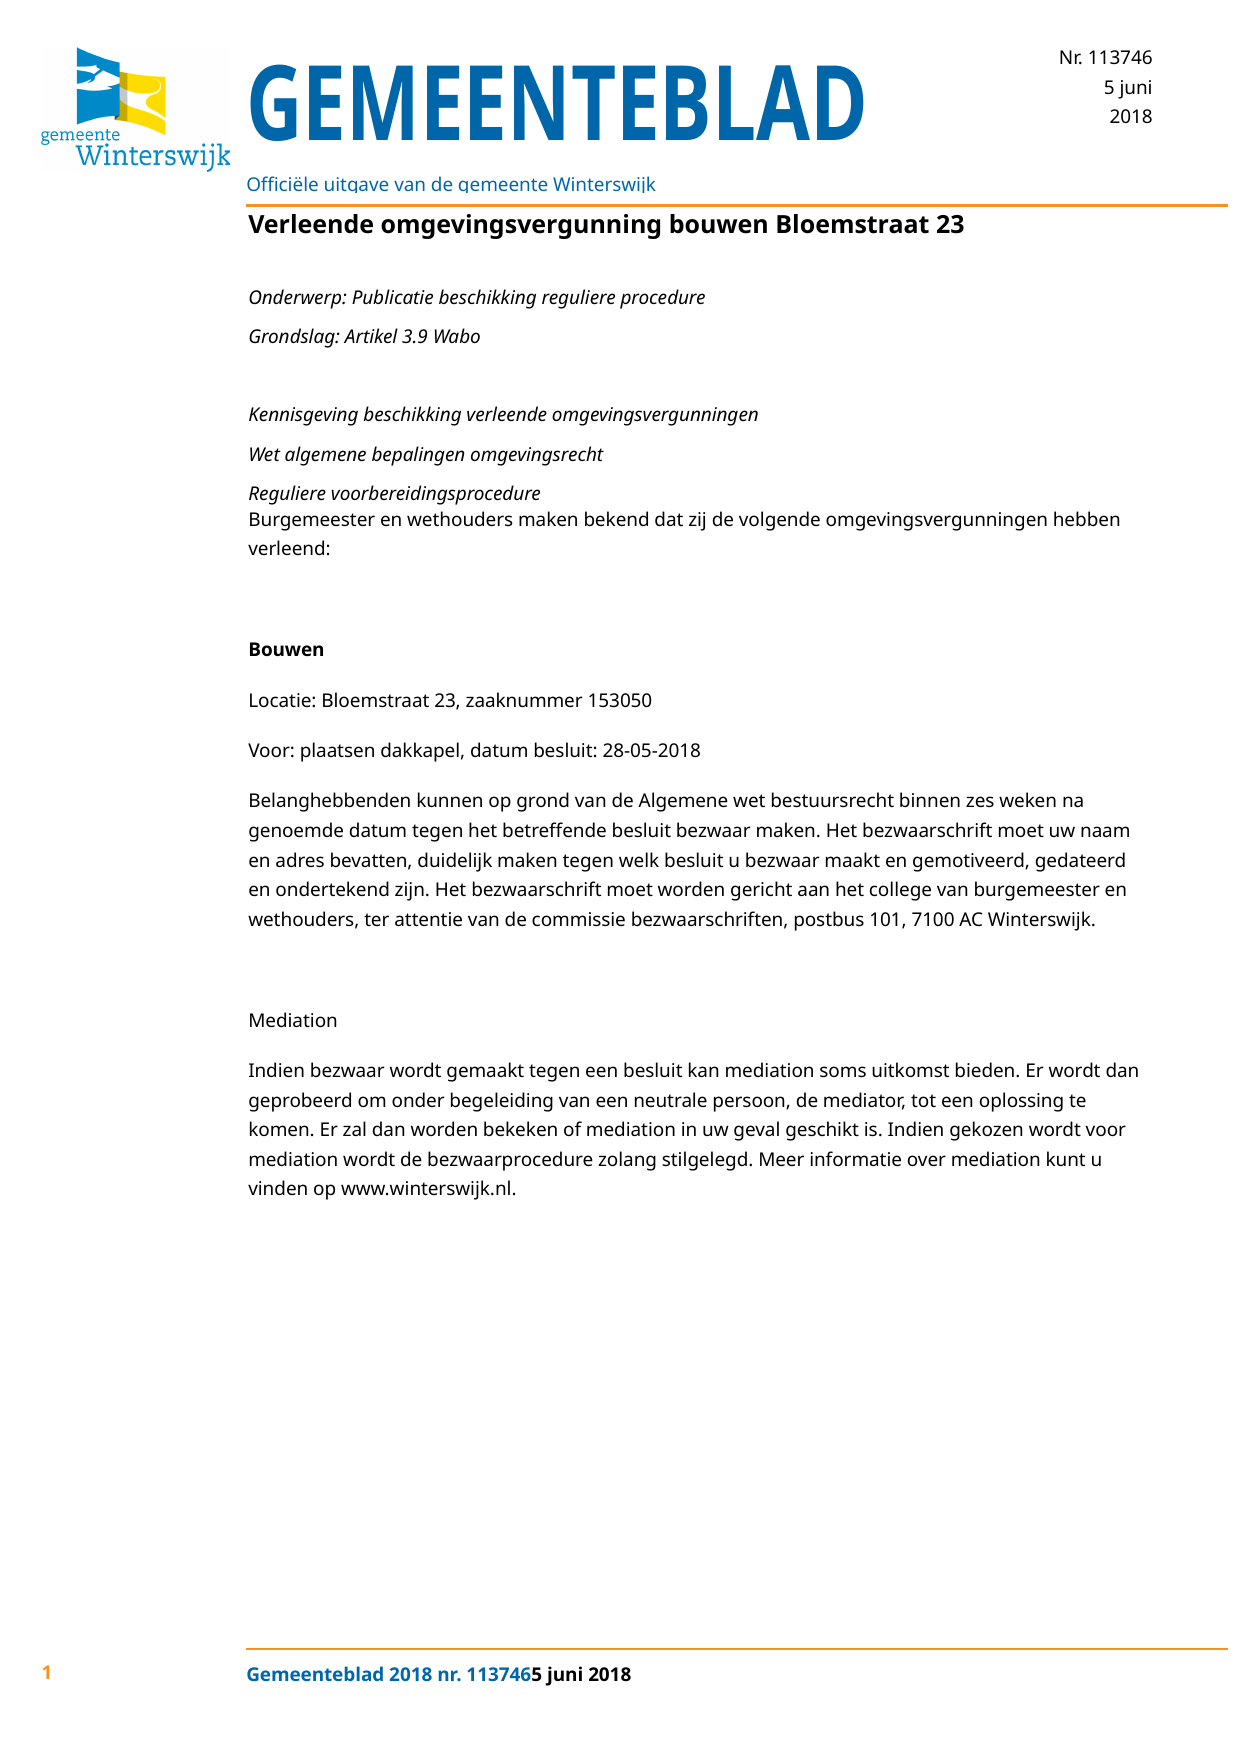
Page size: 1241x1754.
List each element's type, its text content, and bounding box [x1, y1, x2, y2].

text Kennisgeving beschikking verleende omgevingsvergunningen [248, 402, 1152, 427]
text Grondslag: Artikel 3.9 Wabo [248, 323, 1152, 349]
picture [41, 47, 231, 172]
text Voor: plaatsen dakkapel, datum besluit: 28-05-2018 [248, 737, 1152, 763]
text Bouwen [248, 636, 1152, 662]
picture [225, 153, 231, 162]
text Mediation [248, 1007, 1152, 1032]
text Locatie: Bloemstraat 23, zaaknummer 153050 [248, 687, 1152, 712]
text Verleende omgevingsvergunning bouwen Bloemstraat 23 [248, 207, 1152, 241]
text Wet algemene bepalingen omgevingsrecht [248, 441, 1152, 467]
text Reguliere voorbereidingsprocedure [248, 480, 1152, 506]
text Belanghebbenden kunnen op grond van de Algemene wet bestuursrecht binnen zes weken na genoemde datum tegen het betreffende besluit bezwaar maken. Het bezwaarschrift moet uw naam en adres bevatten, duidelijk maken tegen welk besluit u bezwaar maakt en gemotiveerd, gedateerd en ondertekend zijn. Het bezwaarschrift moet worden gericht aan het college van burgemeester en wethouders, ter attentie van de commissie bezwaarschriften, postbus 101, 7100 AC Winterswijk. [248, 788, 1152, 932]
text Indien bezwaar wordt gemaakt tegen een besluit kan mediation soms uitkomst bieden. Er wordt dan geprobeerd om onder begeleiding van een neutrale persoon, de mediator, tot een oplossing te komen. Er zal dan worden bekeken of mediation in uw geval geschikt is. Indien gekozen wordt voor mediation wordt de bezwaarprocedure zolang stilgelegd. Meer informatie over mediation kunt u vinden op www.winterswijk.nl. [248, 1057, 1152, 1201]
text Burgemeester en wethouders maken bekend dat zij de volgende omgevingsvergunningen hebben verleend: [248, 506, 1152, 561]
text Onderwerp: Publicatie beschikking reguliere procedure [248, 284, 1152, 309]
